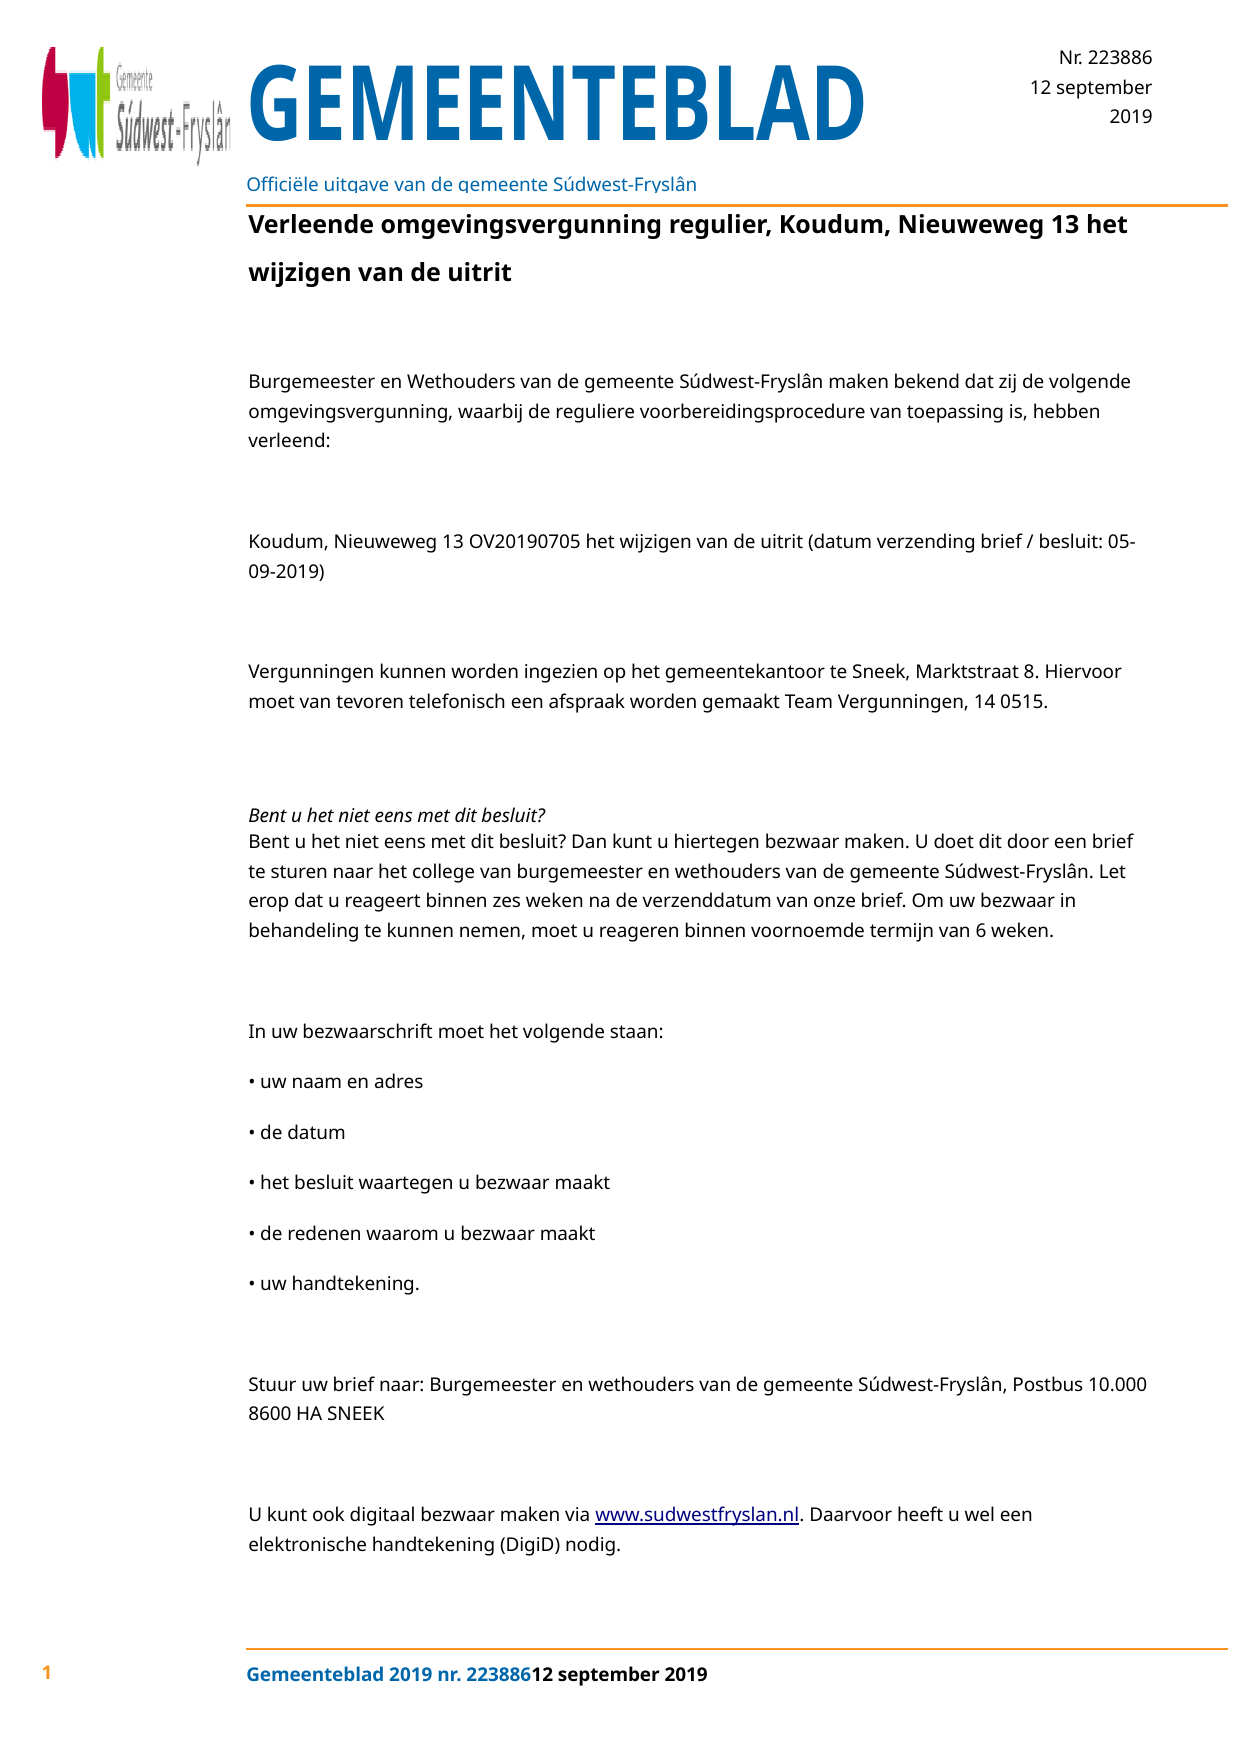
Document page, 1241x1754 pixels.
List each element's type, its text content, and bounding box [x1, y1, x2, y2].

text Stuur uw brief naar: Burgemeester en wethouders van de gemeente Súdwest-Fryslân, Postbus 10.000 8600 HA SNEEK [248, 1371, 1152, 1426]
text Bent u het niet eens met dit besluit? Dan kunt u hiertegen bezwaar maken. U doet dit door een brief te sturen naar het college van burgemeester en wethouders van de gemeente Súdwest-Fryslân. Let erop dat u reageert binnen zes weken na de verzenddatum van onze brief. Om uw bezwaar in behandeling te kunnen nemen, moet u reageren binnen voornoemde termijn van 6 weken. [248, 828, 1152, 943]
text Bent u het niet eens met dit besluit? [248, 803, 1152, 828]
text • de redenen waarom u bezwaar maakt [248, 1220, 1152, 1245]
text • het besluit waartegen u bezwaar maakt [248, 1169, 1152, 1195]
text Koudum, Nieuweweg 13 OV20190705 het wijzigen van de uitrit (datum verzending brief / besluit: 05-09-2019) [248, 528, 1152, 584]
text U kunt ook digitaal bezwaar maken via www.sudwestfryslan.nl. Daarvoor heeft u wel een elektronische handtekening (DigiD) nodig. [248, 1501, 1152, 1557]
text • de datum [248, 1119, 1152, 1144]
text Verleende omgevingsvergunning regulier, Koudum, Nieuweweg 13 het wijzigen van de uitrit [248, 207, 1152, 288]
text • uw naam en adres [248, 1068, 1152, 1094]
text • uw handtekening. [248, 1270, 1152, 1296]
text Vergunningen kunnen worden ingezien op het gemeentekantoor te Sneek, Marktstraat 8. Hiervoor moet van tevoren telefonisch een afspraak worden gemaakt Team Vergunningen, 14 0515. [248, 659, 1152, 714]
picture [41, 47, 231, 172]
text In uw bezwaarschrift moet het volgende staan: [248, 1018, 1152, 1044]
text Burgemeester en Wethouders van de gemeente Súdwest-Fryslân maken bekend dat zij de volgende omgevingsvergunning, waarbij de reguliere voorbereidingsprocedure van toepassing is, hebben verleend: [248, 368, 1152, 453]
